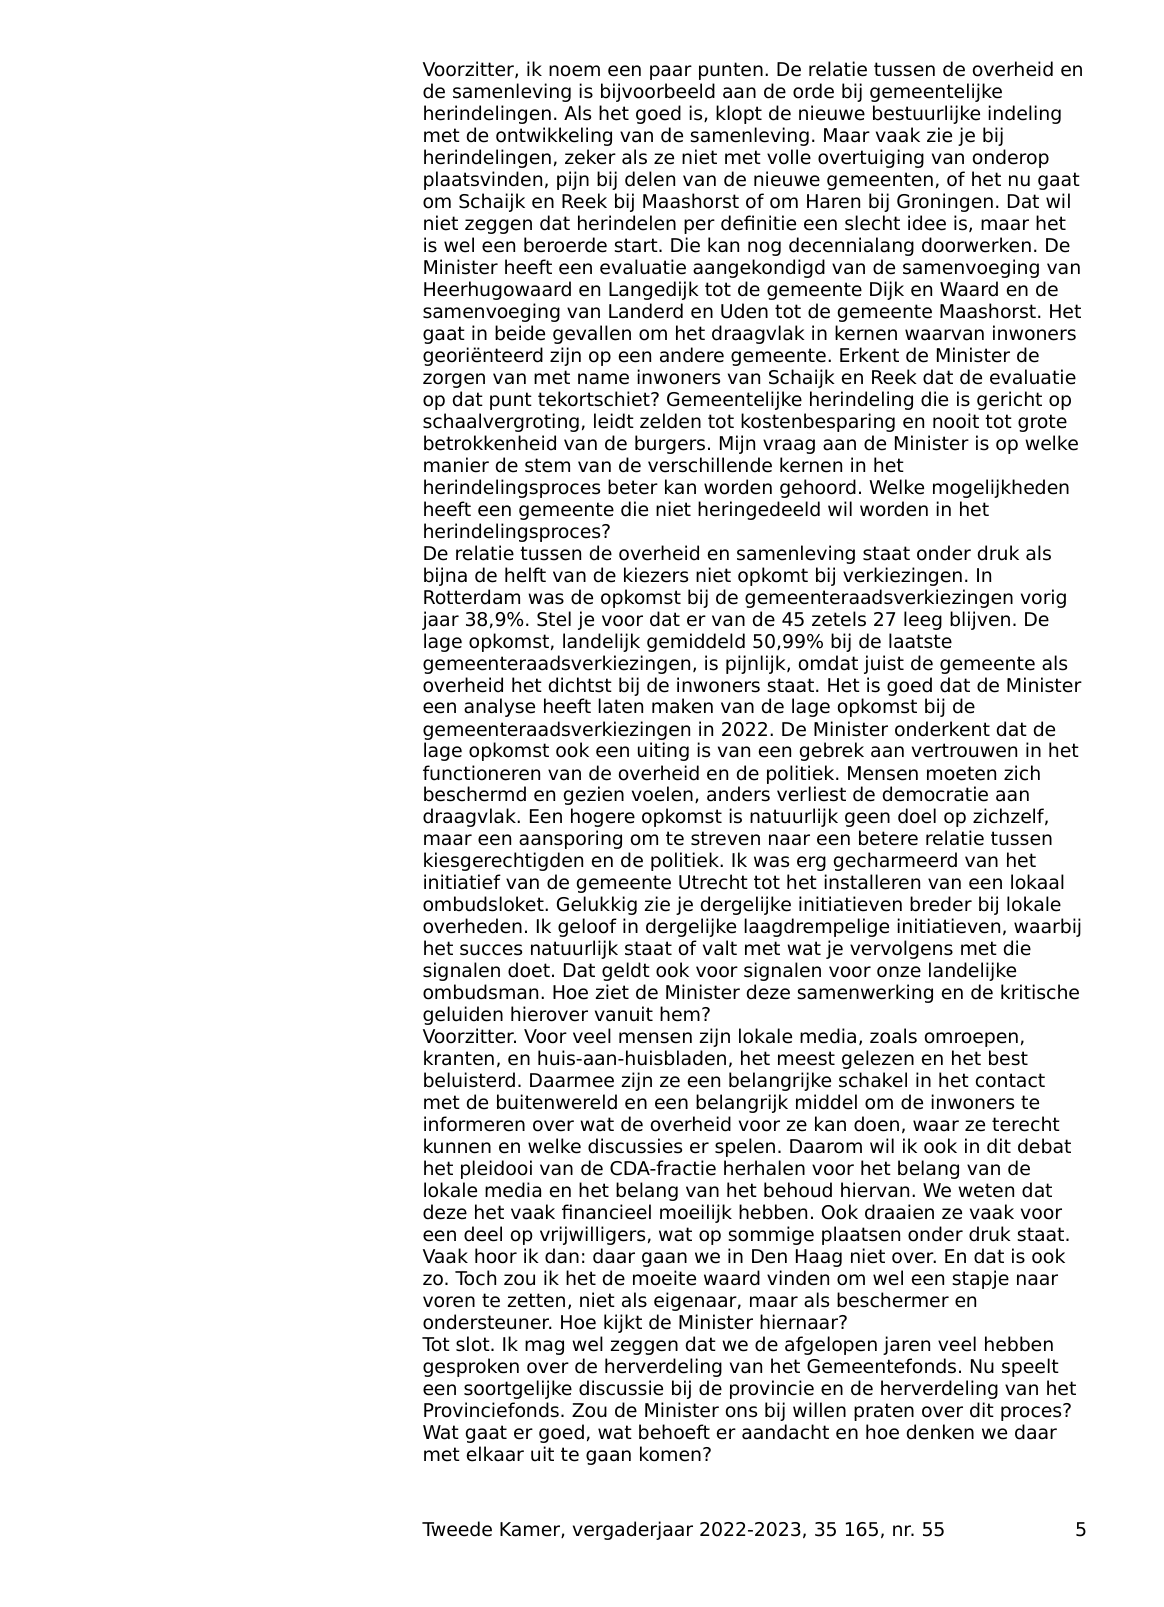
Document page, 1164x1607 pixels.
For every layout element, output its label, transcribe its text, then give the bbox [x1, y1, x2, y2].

text Voorzitter, ik noem een paar punten. De relatie tussen de overheid en de samenleving is bijvoorbeeld aan de orde bij gemeentelijke herindelingen. Als het goed is, klopt de nieuwe bestuurlijke indeling met de ontwikkeling van de samenleving. Maar vaak zie je bij herindelingen, zeker als ze niet met volle overtuiging van onderop plaatsvinden, pijn bij delen van de nieuwe gemeenten, of het nu gaat om Schaijk en Reek bij Maashorst of om Haren bij Groningen. Dat wil niet zeggen dat herindelen per definitie een slecht idee is, maar het is wel een beroerde start. Die kan nog decennialang doorwerken. De Minister heeft een evaluatie aangekondigd van de samenvoeging van Heerhugowaard en Langedijk tot de gemeente Dijk en Waard en de samenvoeging van Landerd en Uden tot de gemeente Maashorst. Het gaat in beide gevallen om het draagvlak in kernen waarvan inwoners georiënteerd zijn op een andere gemeente. Erkent de Minister de zorgen van met name inwoners van Schaijk en Reek dat de evaluatie op dat punt tekortschiet? Gemeentelijke herindeling die is gericht op schaalvergroting, leidt zelden tot kostenbesparing en nooit tot grote betrokkenheid van de burgers. Mijn vraag aan de Minister is op welke manier de stem van de verschillende kernen in het herindelingsproces beter kan worden gehoord. Welke mogelijkheden heeft een gemeente die niet heringedeeld wil worden in het herindelingsproces? [422, 59, 1087, 543]
text Voorzitter. Voor veel mensen zijn lokale media, zoals omroepen, kranten, en huis-aan-huisbladen, het meest gelezen en het best beluisterd. Daarmee zijn ze een belangrijke schakel in het contact met de buitenwereld en een belangrijk middel om de inwoners te informeren over wat de overheid voor ze kan doen, waar ze terecht kunnen en welke discussies er spelen. Daarom wil ik ook in dit debat het pleidooi van de CDA-fractie herhalen voor het belang van de lokale media en het belang van het behoud hiervan. We weten dat deze het vaak financieel moeilijk hebben. Ook draaien ze vaak voor een deel op vrijwilligers, wat op sommige plaatsen onder druk staat. Vaak hoor ik dan: daar gaan we in Den Haag niet over. En dat is ook zo. Toch zou ik het de moeite waard vinden om wel een stapje naar voren te zetten, niet als eigenaar, maar als beschermer en ondersteuner. Hoe kijkt de Minister hiernaar? [422, 1026, 1087, 1334]
text Tot slot. Ik mag wel zeggen dat we de afgelopen jaren veel hebben gesproken over de herverdeling van het Gemeentefonds. Nu speelt een soortgelijke discussie bij de provincie en de herverdeling van het Provinciefonds. Zou de Minister ons bij willen praten over dit proces? Wat gaat er goed, wat behoeft er aandacht en hoe denken we daar met elkaar uit te gaan komen? [422, 1334, 1087, 1466]
text De relatie tussen de overheid en samenleving staat onder druk als bijna de helft van de kiezers niet opkomt bij verkiezingen. In Rotterdam was de opkomst bij de gemeenteraadsverkiezingen vorig jaar 38,9%. Stel je voor dat er van de 45 zetels 27 leeg blijven. De lage opkomst, landelijk gemiddeld 50,99% bij de laatste gemeenteraadsverkiezingen, is pijnlijk, omdat juist de gemeente als overheid het dichtst bij de inwoners staat. Het is goed dat de Minister een analyse heeft laten maken van de lage opkomst bij de gemeenteraadsverkiezingen in 2022. De Minister onderkent dat de lage opkomst ook een uiting is van een gebrek aan vertrouwen in het functioneren van de overheid en de politiek. Mensen moeten zich beschermd en gezien voelen, anders verliest de democratie aan draagvlak. Een hogere opkomst is natuurlijk geen doel op zichzelf, maar een aansporing om te streven naar een betere relatie tussen kiesgerechtigden en de politiek. Ik was erg gecharmeerd van het initiatief van de gemeente Utrecht tot het installeren van een lokaal ombudsloket. Gelukkig zie je dergelijke initiatieven breder bij lokale overheden. Ik geloof in dergelijke laagdrempelige initiatieven, waarbij het succes natuurlijk staat of valt met wat je vervolgens met die signalen doet. Dat geldt ook voor signalen voor onze landelijke ombudsman. Hoe ziet de Minister deze samenwerking en de kritische geluiden hierover vanuit hem? [422, 543, 1087, 1026]
